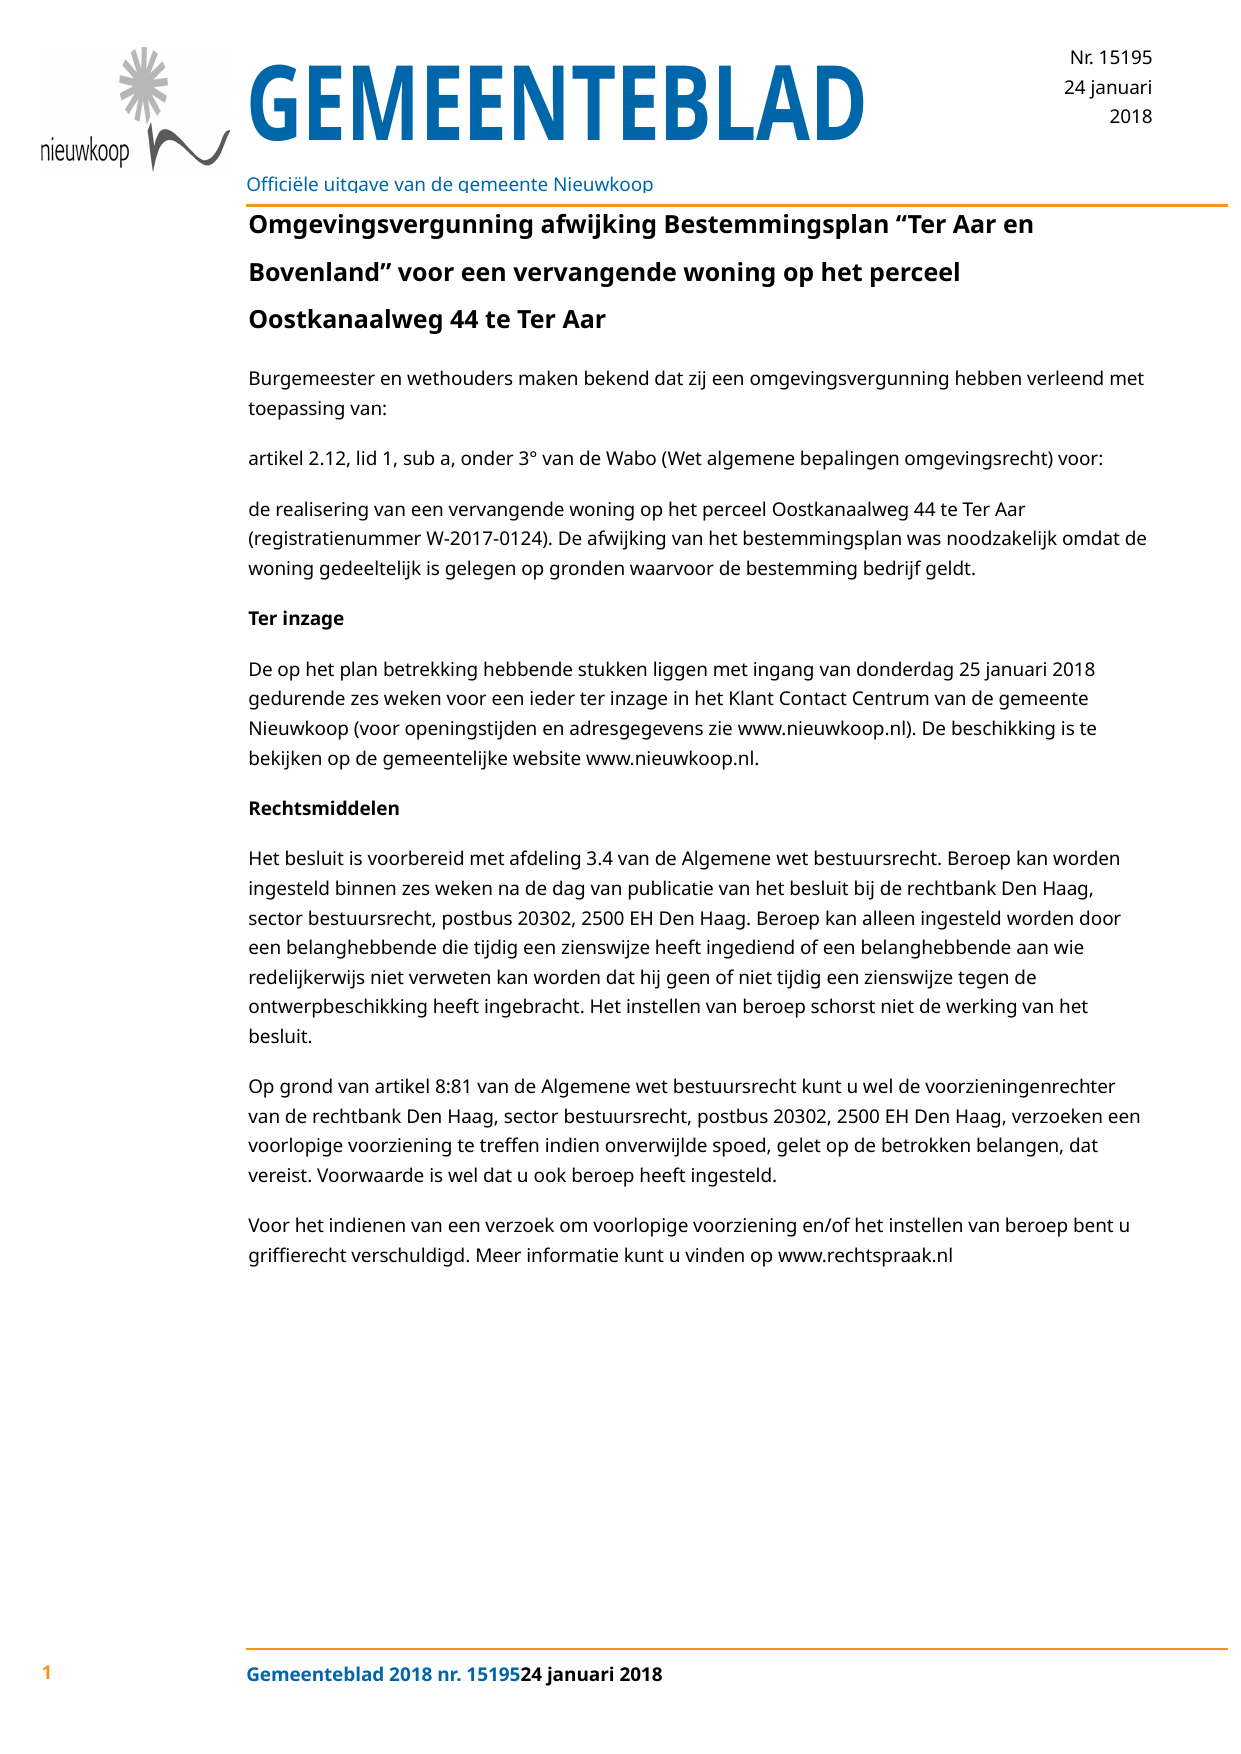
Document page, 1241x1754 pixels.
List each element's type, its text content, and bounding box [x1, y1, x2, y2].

text de realisering van een vervangende woning op het perceel Oostkanaalweg 44 te Ter Aar (registratienummer W-2017-0124). De afwijking van het bestemmingsplan was noodzakelijk omdat de woning gedeeltelijk is gelegen op gronden waarvoor de bestemming bedrijf geldt. [248, 496, 1152, 581]
text Ter inzage [248, 606, 1152, 631]
text De op het plan betrekking hebbende stukken liggen met ingang van donderdag 25 januari 2018 gedurende zes weken voor een ieder ter inzage in het Klant Contact Centrum van de gemeente Nieuwkoop (voor openingstijden en adresgegevens zie www.nieuwkoop.nl). De beschikking is te bekijken op de gemeentelijke website www.nieuwkoop.nl. [248, 656, 1152, 770]
text Voor het indienen van een verzoek om voorlopige voorziening en/of het instellen van beroep bent u griffierecht verschuldigd. Meer informatie kunt u vinden op www.rechtspraak.nl [248, 1213, 1152, 1268]
text Omgevingsvergunning afwijking Bestemmingsplan “Ter Aar en Bovenland” voor een vervangende woning op het perceel Oostkanaalweg 44 te Ter Aar [248, 207, 1152, 336]
text Burgemeester en wethouders maken bekend dat zij een omgevingsvergunning hebben verleend met toepassing van: [248, 366, 1152, 421]
text artikel 2.12, lid 1, sub a, onder 3° van de Wabo (Wet algemene bepalingen omgevingsrecht) voor: [248, 446, 1152, 471]
text Op grond van artikel 8:81 van de Algemene wet bestuursrecht kunt u wel de voorzieningenrechter van de rechtbank Den Haag, sector bestuursrecht, postbus 20302, 2500 EH Den Haag, verzoeken een voorlopige voorziening te treffen indien onverwijlde spoed, gelet op de betrokken belangen, dat vereist. Voorwaarde is wel dat u ook beroep heeft ingesteld. [248, 1073, 1152, 1188]
text Het besluit is voorbereid met afdeling 3.4 van de Algemene wet bestuursrecht. Beroep kan worden ingesteld binnen zes weken na de dag van publicatie van het besluit bij de rechtbank Den Haag, sector bestuursrecht, postbus 20302, 2500 EH Den Haag. Beroep kan alleen ingesteld worden door een belanghebbende die tijdig een zienswijze heeft ingediend of een belanghebbende aan wie redelijkerwijs niet verweten kan worden dat hij geen of niet tijdig een zienswijze tegen de ontwerpbeschikking heeft ingebracht. Het instellen van beroep schorst niet de werking van het besluit. [248, 846, 1152, 1049]
picture [41, 47, 231, 172]
text Rechtsmiddelen [248, 795, 1152, 821]
